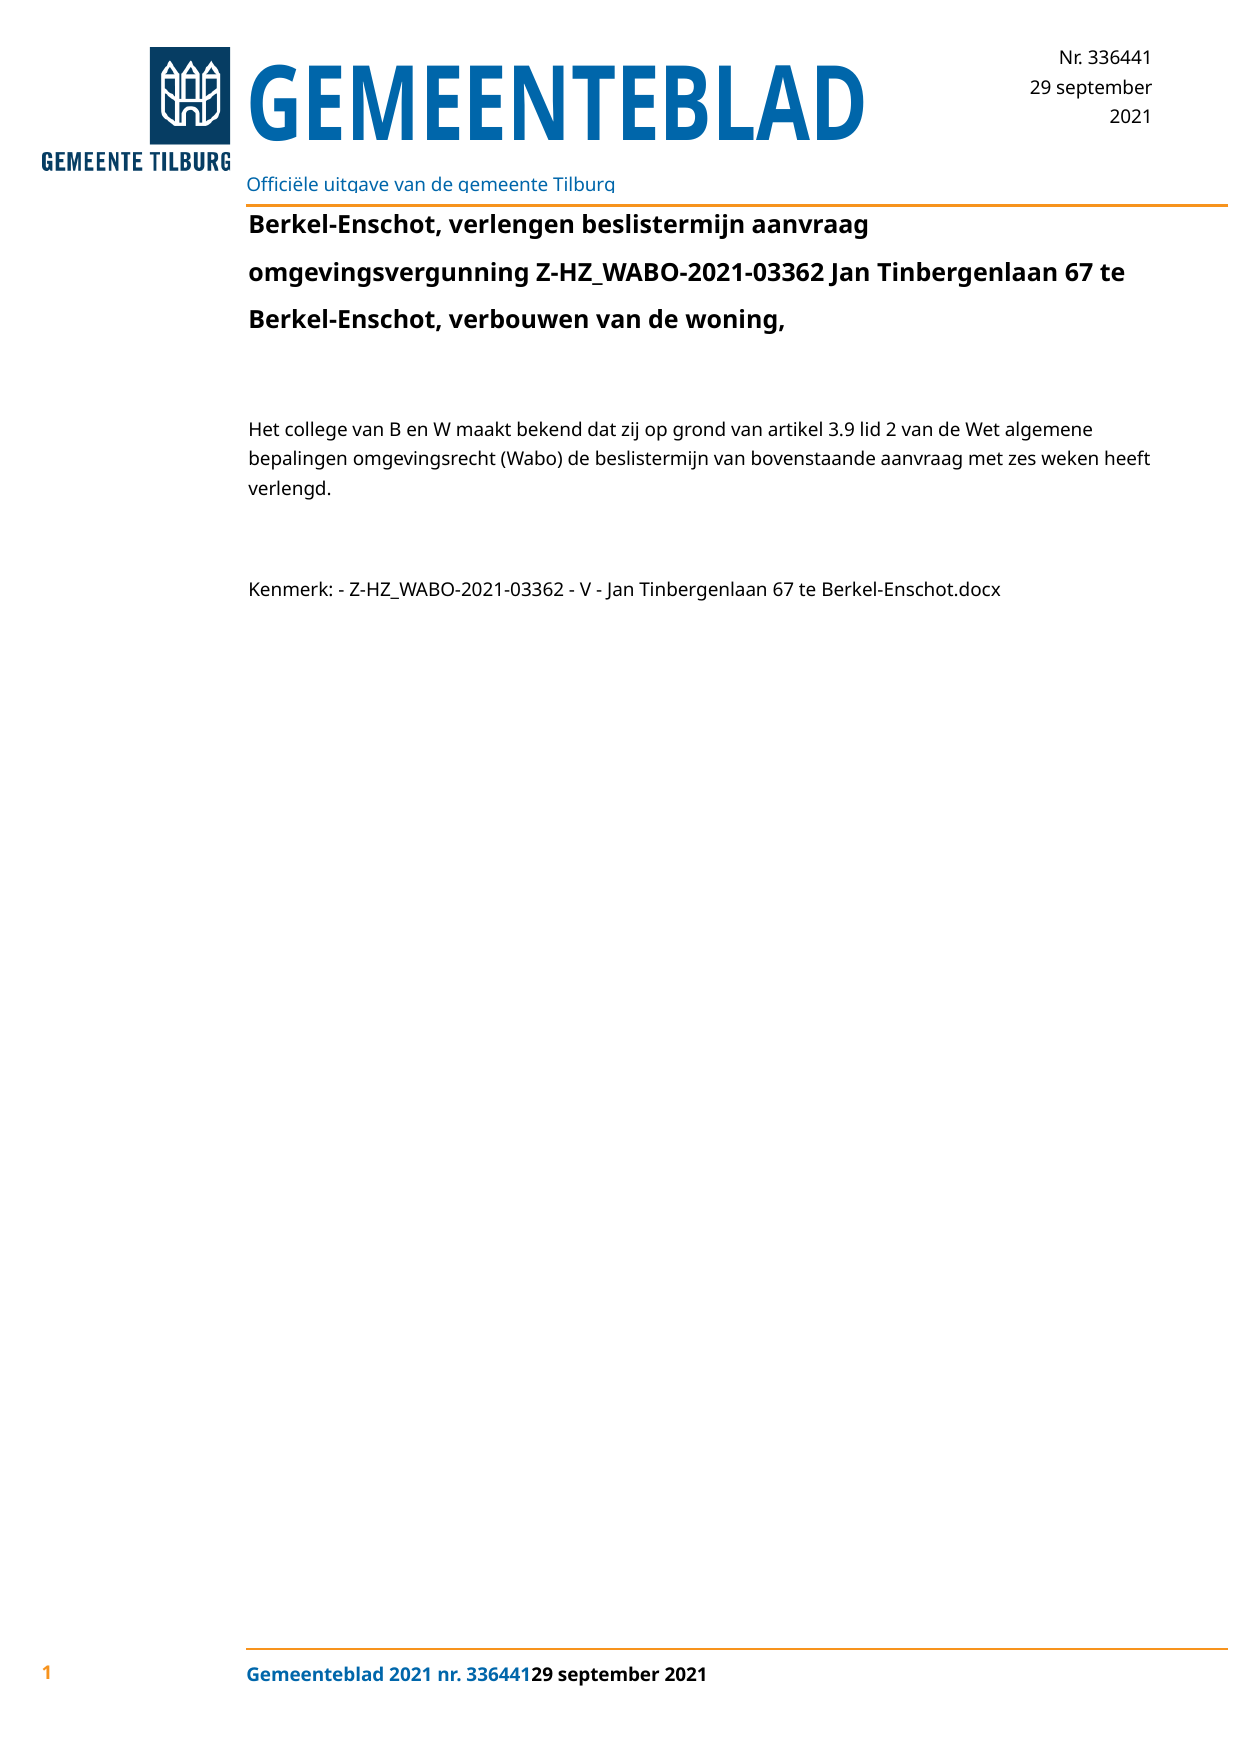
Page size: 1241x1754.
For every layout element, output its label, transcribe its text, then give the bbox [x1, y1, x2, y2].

text Berkel-Enschot, verlengen beslistermijn aanvraag omgevingsvergunning Z-HZ_WABO-2021-03362 Jan Tinbergenlaan 67 te Berkel-Enschot, verbouwen van de woning, [248, 207, 1152, 336]
text Kenmerk: - Z-HZ_WABO-2021-03362 - V - Jan Tinbergenlaan 67 te Berkel-Enschot.docx [248, 576, 1152, 602]
picture [41, 47, 231, 172]
text Het college van B en W maakt bekend dat zij op grond van artikel 3.9 lid 2 van de Wet algemene bepalingen omgevingsrecht (Wabo) de beslistermijn van bovenstaande aanvraag met zes weken heeft verlengd. [248, 416, 1152, 501]
